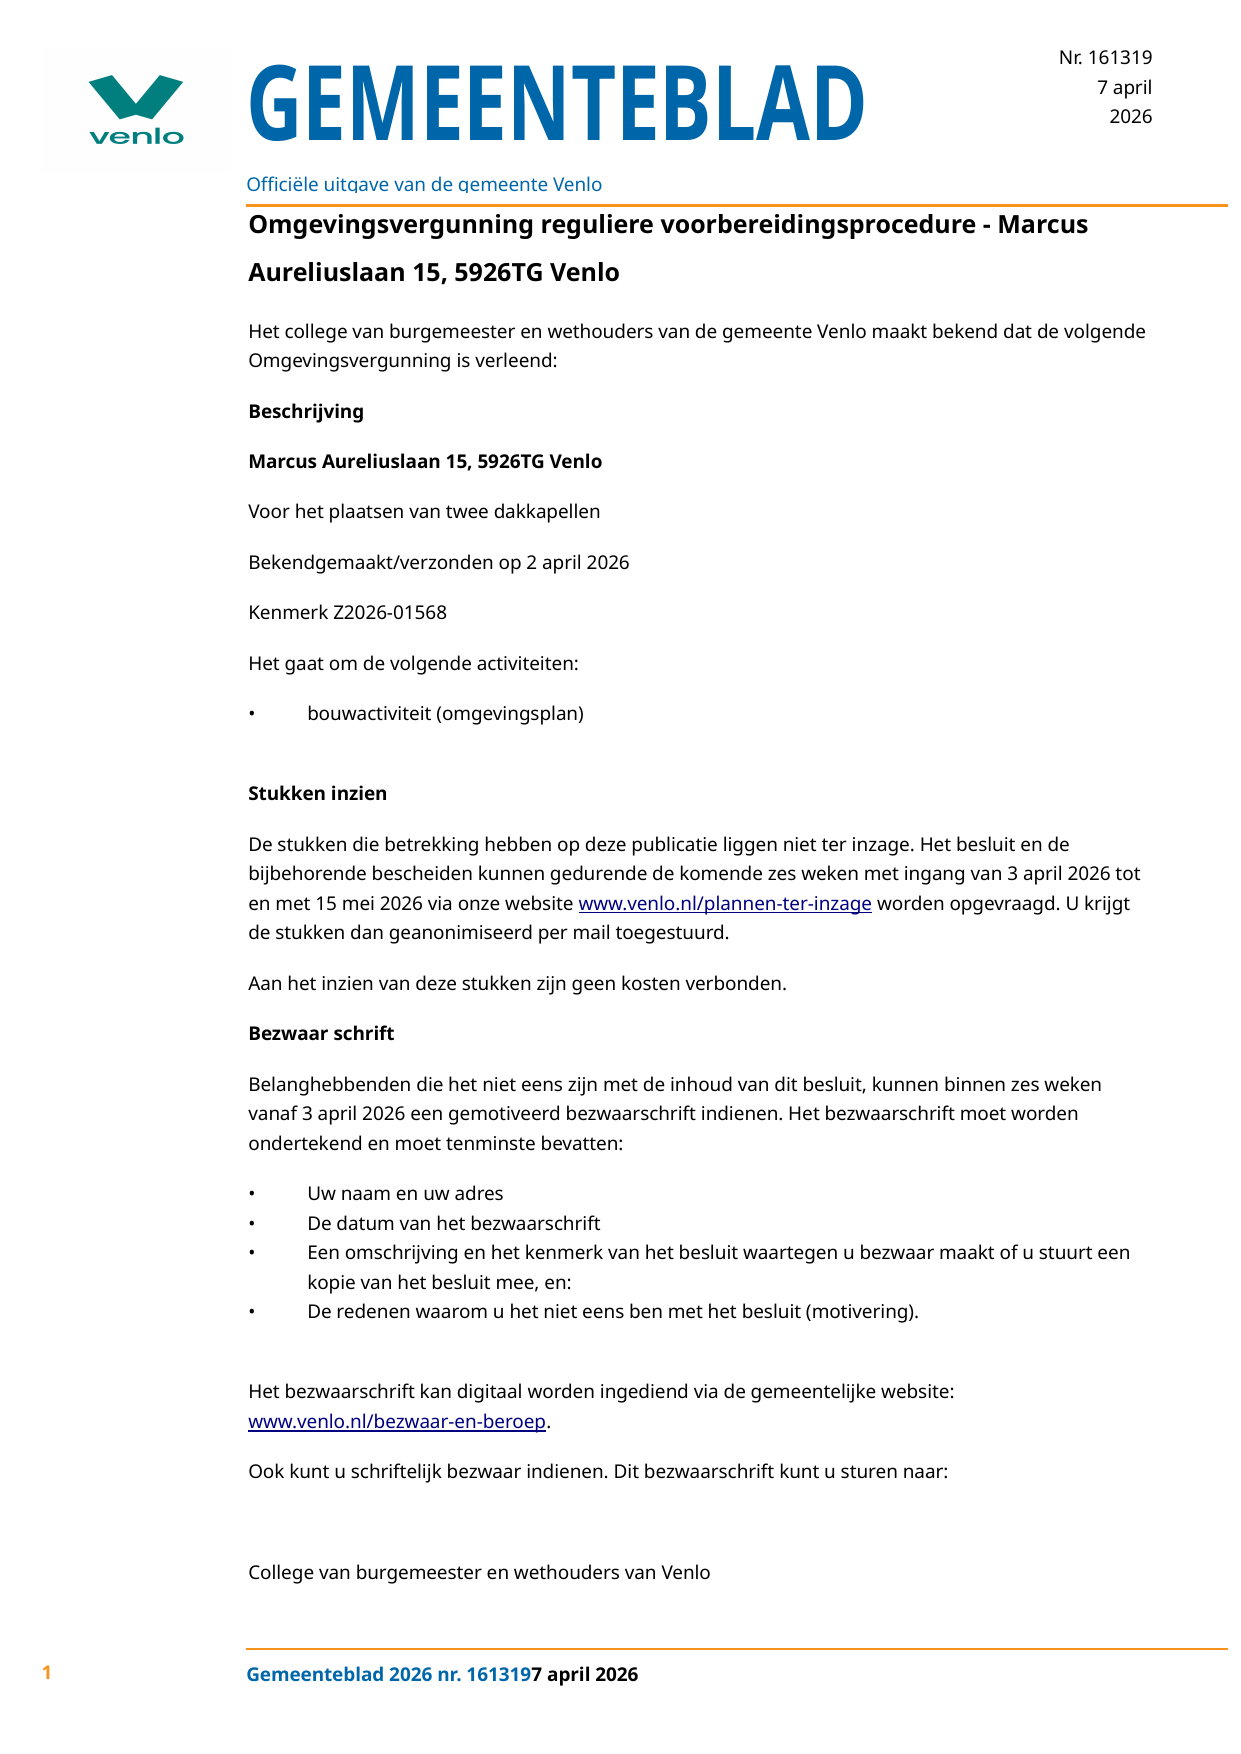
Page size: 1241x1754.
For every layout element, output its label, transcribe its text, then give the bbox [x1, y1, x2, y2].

picture [41, 47, 231, 172]
text Het college van burgemeester en wethouders van de gemeente Venlo maakt bekend dat de volgende Omgevingsvergunning is verleend: [248, 318, 1152, 373]
list Uw naam en uw adres [248, 1180, 1152, 1206]
list De datum van het bezwaarschrift [248, 1210, 1152, 1236]
text College van burgemeester en wethouders van Venlo [248, 1559, 1152, 1585]
text Voor het plaatsen van twee dakkapellen [248, 499, 1152, 524]
list Een omschrijving en het kenmerk van het besluit waartegen u bezwaar maakt of u stuurt een kopie van het besluit mee, en: [248, 1239, 1152, 1295]
text Bekendgemaakt/verzonden op 2 april 2026 [248, 549, 1152, 575]
text Marcus Aureliuslaan 15, 5926TG Venlo [248, 448, 1152, 474]
list bouwactiviteit (omgevingsplan) [248, 700, 1152, 726]
list De redenen waarom u het niet eens ben met het besluit (motivering). [248, 1299, 1152, 1324]
text Stukken inzien [248, 780, 1152, 806]
text Beschrijving [248, 398, 1152, 424]
text Bezwaar schrift [248, 1020, 1152, 1046]
text Omgevingsvergunning reguliere voorbereidingsprocedure - Marcus Aureliuslaan 15, 5926TG Venlo [248, 207, 1152, 288]
text Aan het inzien van deze stukken zijn geen kosten verbonden. [248, 970, 1152, 996]
text Ook kunt u schriftelijk bezwaar indienen. Dit bezwaarschrift kunt u sturen naar: [248, 1459, 1152, 1484]
text Het gaat om de volgende activiteiten: [248, 650, 1152, 676]
text Het bezwaarschrift kan digitaal worden ingediend via de gemeentelijke website: www.venlo.nl/bezwaar-en-beroep. [248, 1379, 1152, 1434]
text De stukken die betrekking hebben op deze publicatie liggen niet ter inzage. Het besluit en de bijbehorende bescheiden kunnen gedurende de komende zes weken met ingang van 3 april 2026 tot en met 15 mei 2026 via onze website www.venlo.nl/plannen-ter-inzage worden opgevraagd. U krijgt de stukken dan geanonimiseerd per mail toegestuurd. [248, 831, 1152, 945]
text Kenmerk Z2026-01568 [248, 599, 1152, 625]
text Belanghebbenden die het niet eens zijn met de inhoud van dit besluit, kunnen binnen zes weken vanaf 3 april 2026 een gemotiveerd bezwaarschrift indienen. Het bezwaarschrift moet worden ondertekend en moet tenminste bevatten: [248, 1071, 1152, 1156]
